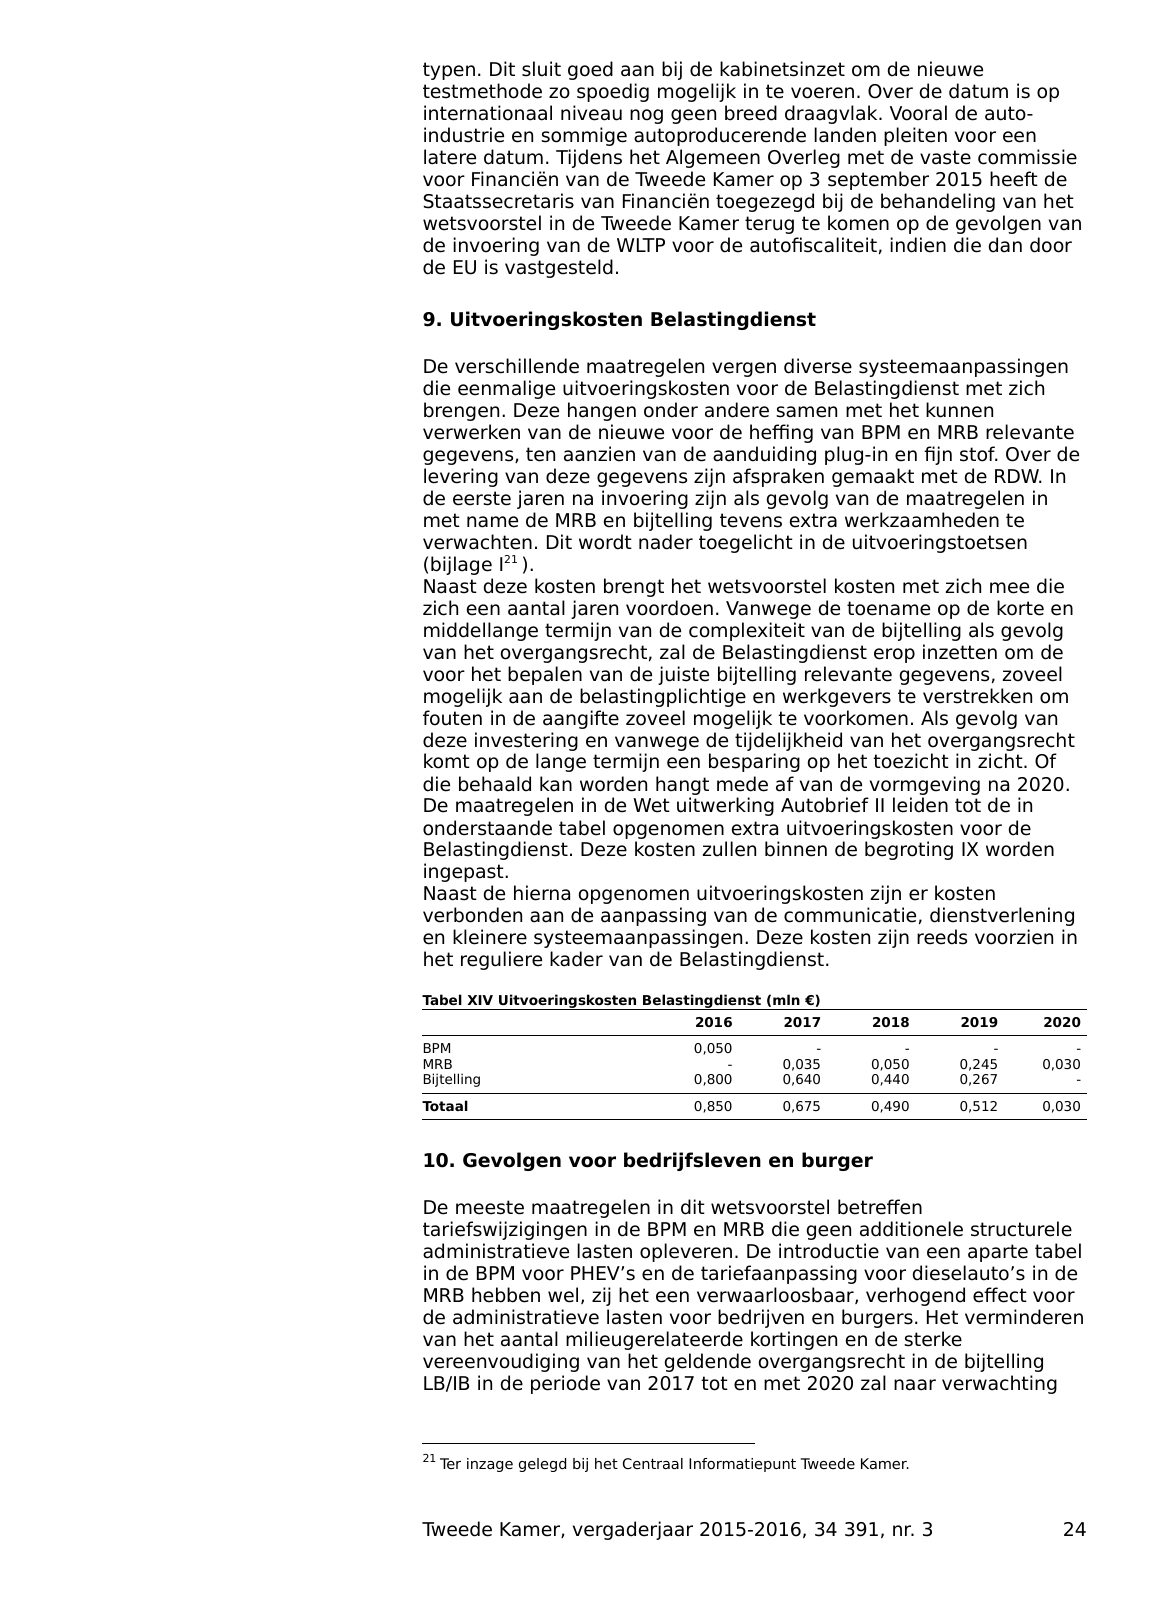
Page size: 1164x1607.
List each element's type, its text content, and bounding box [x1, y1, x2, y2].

table_cell - [827, 1036, 915, 1056]
table_cell 0,050 [827, 1056, 915, 1072]
table_cell 0,675 [738, 1094, 827, 1119]
table_cell BPM [422, 1036, 649, 1056]
table_cell [422, 1010, 649, 1035]
table_cell MRB [422, 1056, 649, 1072]
text Naast de hierna opgenomen uitvoeringskosten zijn er kosten verbonden aan de aanpassing van de communicatie, dienstverlening en kleinere systeemaanpassingen. Deze kosten zijn reeds voorzien in het reguliere kader van de Belastingdienst. [422, 883, 1087, 971]
table_cell - [650, 1056, 738, 1072]
text De maatregelen in de Wet uitwerking Autobrief II leiden tot de in onderstaande tabel opgenomen extra uitvoeringskosten voor de Belastingdienst. Deze kosten zullen binnen de begroting IX worden ingepast. [422, 795, 1087, 883]
table_cell 2016 [650, 1010, 738, 1035]
table_cell 0,030 [1004, 1056, 1087, 1072]
table_cell 2020 [1004, 1010, 1087, 1035]
text typen. Dit sluit goed aan bij de kabinetsinzet om de nieuwe testmethode zo spoedig mogelijk in te voeren. Over de datum is op internationaal niveau nog geen breed draagvlak. Vooral de auto-industrie en sommige autoproducerende landen pleiten voor een latere datum. Tijdens het Algemeen Overleg met de vaste commissie voor Financiën van de Tweede Kamer op 3 september 2015 heeft de Staatssecretaris van Financiën toegezegd bij de behandeling van het wetsvoorstel in de Tweede Kamer terug te komen op de gevolgen van de invoering van de WLTP voor de autofiscaliteit, indien die dan door de EU is vastgesteld. [422, 59, 1087, 279]
table_cell 2017 [738, 1010, 827, 1035]
table_cell 0,267 [915, 1072, 1004, 1093]
text De meeste maatregelen in dit wetsvoorstel betreffen tariefswijzigingen in de BPM en MRB die geen additionele structurele administratieve lasten opleveren. De introductie van een aparte tabel in de BPM voor PHEV’s en de tariefaanpassing voor dieselauto’s in de MRB hebben wel, zij het een verwaarloosbaar, verhogend effect voor de administratieve lasten voor bedrijven en burgers. Het verminderen van het aantal milieugerelateerde kortingen en de sterke vereenvoudiging van het geldende overgangsrecht in de bijtelling LB/IB in de periode van 2017 tot en met 2020 zal naar verwachting [422, 1197, 1087, 1394]
table_cell 0,512 [915, 1094, 1004, 1119]
table_cell 2019 [915, 1010, 1004, 1035]
table_cell Bijtelling [422, 1072, 649, 1093]
text Naast deze kosten brengt het wetsvoorstel kosten met zich mee die zich een aantal jaren voordoen. Vanwege de toename op de korte en middellange termijn van de complexiteit van de bijtelling als gevolg van het overgangsrecht, zal de Belastingdienst erop inzetten om de voor het bepalen van de juiste bijtelling relevante gegevens, zoveel mogelijk aan de belastingplichtige en werkgevers te verstrekken om fouten in de aangifte zoveel mogelijk te voorkomen. Als gevolg van deze investering en vanwege de tijdelijkheid van het overgangsrecht komt op de lange termijn een besparing op het toezicht in zicht. Of die behaald kan worden hangt mede af van de vormgeving na 2020. [422, 576, 1087, 795]
table_cell - [738, 1036, 827, 1056]
table_cell 0,440 [827, 1072, 915, 1093]
table_cell 0,640 [738, 1072, 827, 1093]
table_cell - [1004, 1036, 1087, 1056]
table_cell Totaal [422, 1094, 649, 1119]
table_cell 0,030 [1004, 1094, 1087, 1119]
subtitle 9. Uitvoeringskosten Belastingdienst [422, 309, 1087, 331]
table_cell 0,850 [650, 1094, 738, 1119]
subtitle 10. Gevolgen voor bedrijfsleven en burger [422, 1150, 1087, 1172]
table_cell 0,800 [650, 1072, 738, 1093]
text De verschillende maatregelen vergen diverse systeemaanpassingen die eenmalige uitvoeringskosten voor de Belastingdienst met zich brengen. Deze hangen onder andere samen met het kunnen verwerken van de nieuwe voor de heffing van BPM en MRB relevante gegevens, ten aanzien van de aanduiding plug-in en fijn stof. Over de levering van deze gegevens zijn afspraken gemaakt met de RDW. In de eerste jaren na invoering zijn als gevolg van de maatregelen in met name de MRB en bijtelling tevens extra werkzaamheden te verwachten. Dit wordt nader toegelicht in de uitvoeringstoetsen (bijlage I). [422, 356, 1087, 576]
table_cell 0,035 [738, 1056, 827, 1072]
table_cell 0,050 [650, 1036, 738, 1056]
table_cell 2018 [827, 1010, 915, 1035]
table_header Tabel XIV Uitvoeringskosten Belastingdienst (mln €) [422, 993, 1087, 1009]
table_cell 0,245 [915, 1056, 1004, 1072]
text Ter inzage gelegd bij het Centraal Informatiepunt Tweede Kamer. [422, 1452, 1087, 1474]
table_cell 0,490 [827, 1094, 915, 1119]
table_cell - [915, 1036, 1004, 1056]
table_cell - [1004, 1072, 1087, 1093]
